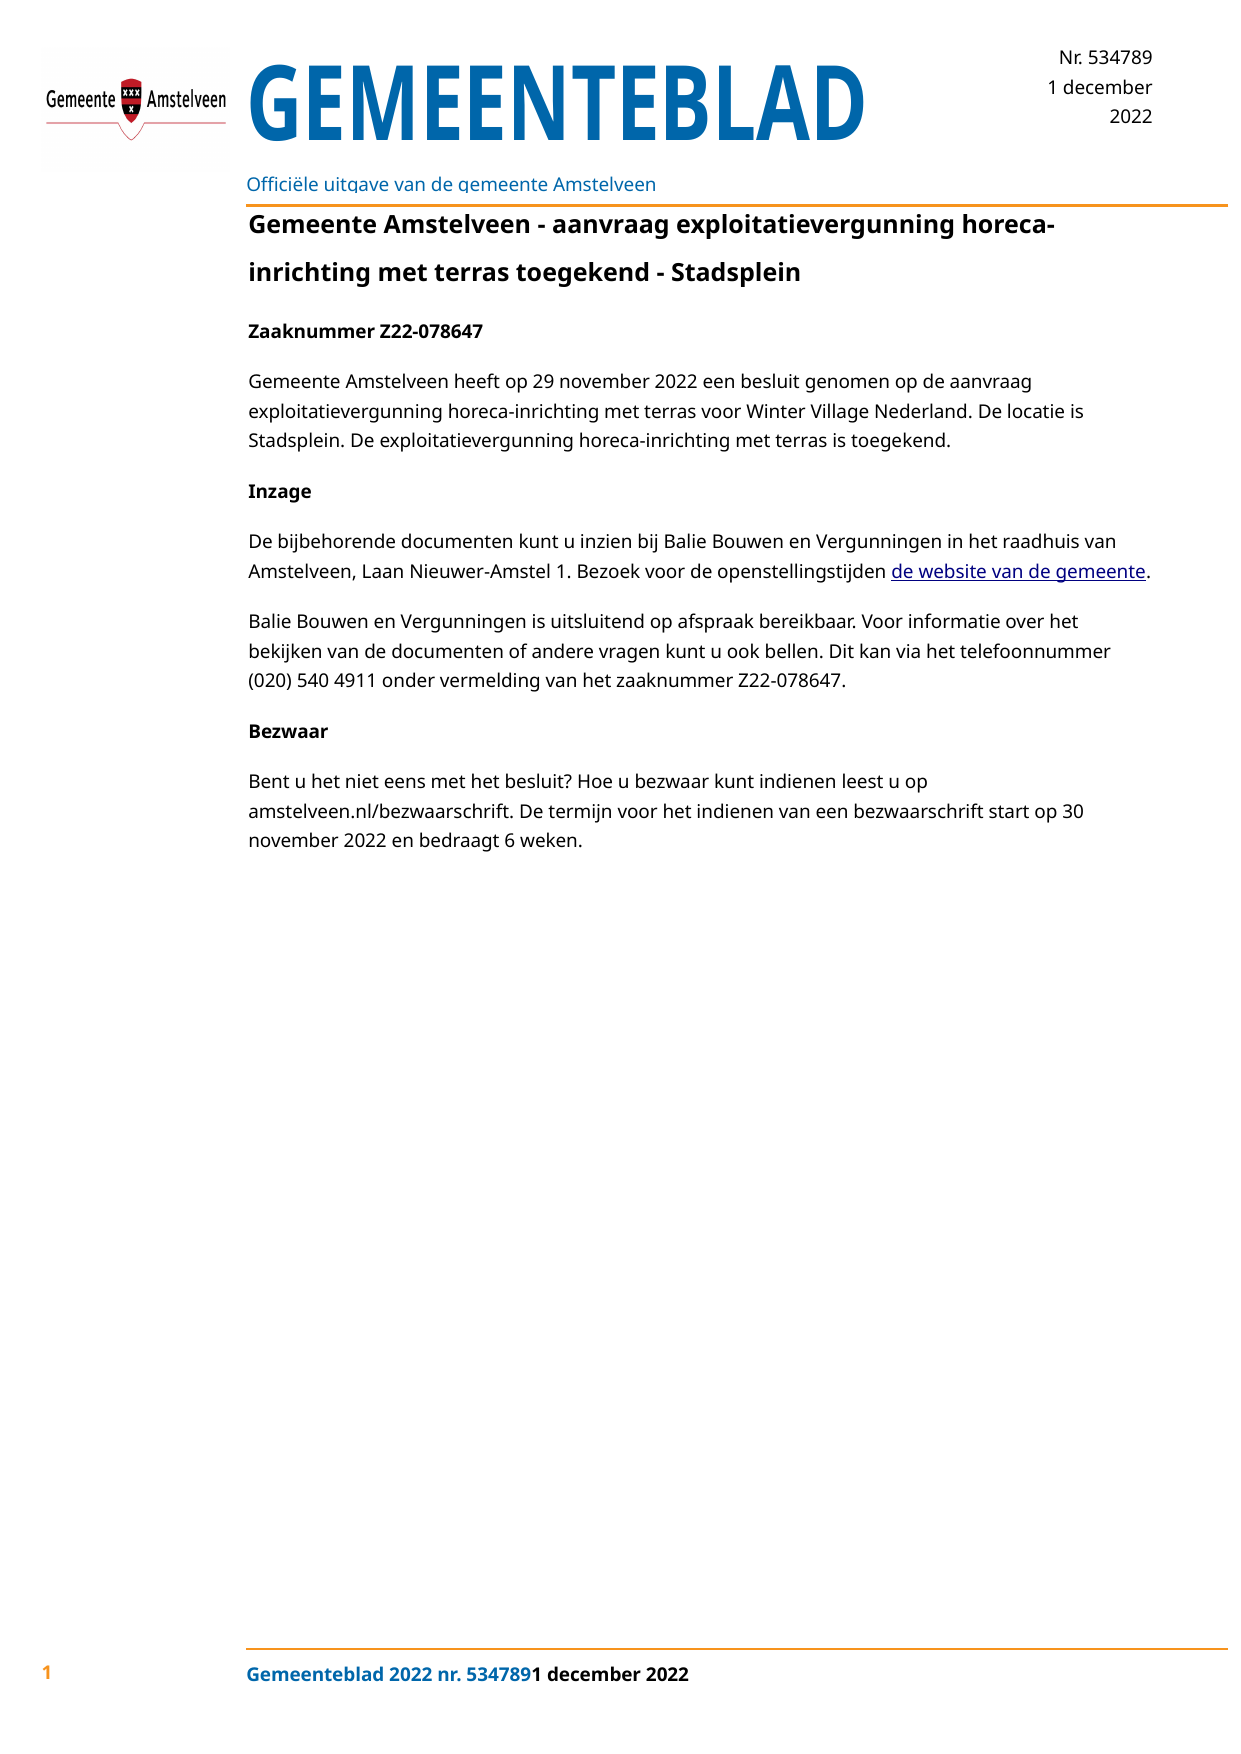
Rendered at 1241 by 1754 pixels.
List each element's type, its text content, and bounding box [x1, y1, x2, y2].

text Zaaknummer Z22-078647 [248, 318, 1152, 344]
text Gemeente Amstelveen heeft op 29 november 2022 een besluit genomen op de aanvraag exploitatievergunning horeca-inrichting met terras voor Winter Village Nederland. De locatie is Stadsplein. De exploitatievergunning horeca-inrichting met terras is toegekend. [248, 368, 1152, 453]
text Bezwaar [248, 718, 1152, 744]
text Gemeente Amstelveen - aanvraag exploitatievergunning horeca-inrichting met terras toegekend - Stadsplein [248, 207, 1152, 288]
picture [41, 47, 231, 172]
text Balie Bouwen en Vergunningen is uitsluitend op afspraak bereikbaar. Voor informatie over het bekijken van de documenten of andere vragen kunt u ook bellen. Dit kan via het telefoonnummer (020) 540 4911 onder vermelding van het zaaknummer Z22-078647. [248, 608, 1152, 693]
text Bent u het niet eens met het besluit? Hoe u bezwaar kunt indienen leest u op amstelveen.nl/bezwaarschrift. De termijn voor het indienen van een bezwaarschrift start op 30 november 2022 en bedraagt 6 weken. [248, 768, 1152, 853]
text Inzage [248, 478, 1152, 504]
text De bijbehorende documenten kunt u inzien bij Balie Bouwen en Vergunningen in het raadhuis van Amstelveen, Laan Nieuwer-Amstel 1. Bezoek voor de openstellingstijden de website van de gemeente. [248, 528, 1152, 584]
